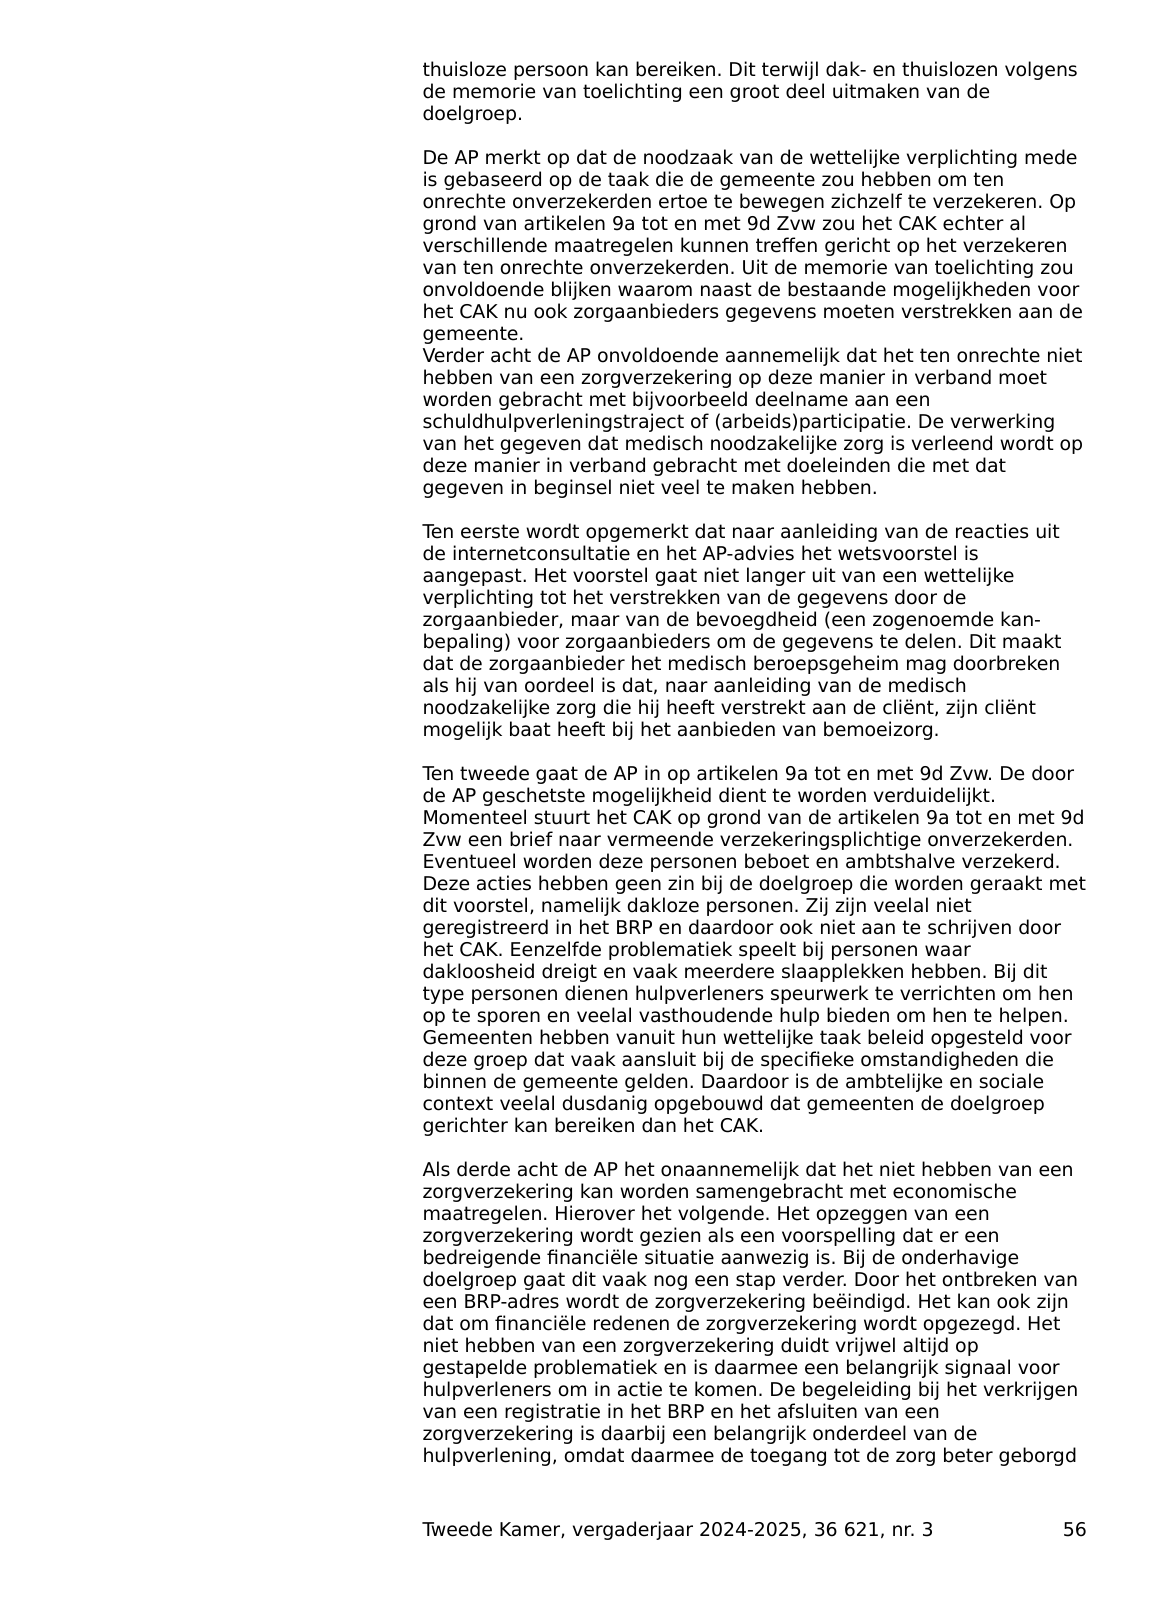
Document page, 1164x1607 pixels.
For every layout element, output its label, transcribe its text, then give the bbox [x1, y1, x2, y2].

text thuisloze persoon kan bereiken. Dit terwijl dak- en thuislozen volgens de memorie van toelichting een groot deel uitmaken van de doelgroep. [422, 59, 1087, 125]
text De AP merkt op dat de noodzaak van de wettelijke verplichting mede is gebaseerd op de taak die de gemeente zou hebben om ten onrechte onverzekerden ertoe te bewegen zichzelf te verzekeren. Op grond van artikelen 9a tot en met 9d Zvw zou het CAK echter al verschillende maatregelen kunnen treffen gericht op het verzekeren van ten onrechte onverzekerden. Uit de memorie van toelichting zou onvoldoende blijken waarom naast de bestaande mogelijkheden voor het CAK nu ook zorgaanbieders gegevens moeten verstrekken aan de gemeente. [422, 147, 1087, 345]
text Als derde acht de AP het onaannemelijk dat het niet hebben van een zorgverzekering kan worden samengebracht met economische maatregelen. Hierover het volgende. Het opzeggen van een zorgverzekering wordt gezien als een voorspelling dat er een bedreigende financiële situatie aanwezig is. Bij de onderhavige doelgroep gaat dit vaak nog een stap verder. Door het ontbreken van een BRP-adres wordt de zorgverzekering beëindigd. Het kan ook zijn dat om financiële redenen de zorgverzekering wordt opgezegd. Het niet hebben van een zorgverzekering duidt vrijwel altijd op gestapelde problematiek en is daarmee een belangrijk signaal voor hulpverleners om in actie te komen. De begeleiding bij het verkrijgen van een registratie in het BRP en het afsluiten van een zorgverzekering is daarbij een belangrijk onderdeel van de hulpverlening, omdat daarmee de toegang tot de zorg beter geborgd [422, 1159, 1087, 1467]
text Ten tweede gaat de AP in op artikelen 9a tot en met 9d Zvw. De door de AP geschetste mogelijkheid dient te worden verduidelijkt. Momenteel stuurt het CAK op grond van de artikelen 9a tot en met 9d Zvw een brief naar vermeende verzekeringsplichtige onverzekerden. Eventueel worden deze personen beboet en ambtshalve verzekerd. Deze acties hebben geen zin bij de doelgroep die worden geraakt met dit voorstel, namelijk dakloze personen. Zij zijn veelal niet geregistreerd in het BRP en daardoor ook niet aan te schrijven door het CAK. Eenzelfde problematiek speelt bij personen waar dakloosheid dreigt en vaak meerdere slaapplekken hebben. Bij dit type personen dienen hulpverleners speurwerk te verrichten om hen op te sporen en veelal vasthoudende hulp bieden om hen te helpen. Gemeenten hebben vanuit hun wettelijke taak beleid opgesteld voor deze groep dat vaak aansluit bij de specifieke omstandigheden die binnen de gemeente gelden. Daardoor is de ambtelijke en sociale context veelal dusdanig opgebouwd dat gemeenten de doelgroep gerichter kan bereiken dan het CAK. [422, 763, 1087, 1137]
text Ten eerste wordt opgemerkt dat naar aanleiding van de reacties uit de internetconsultatie en het AP-advies het wetsvoorstel is aangepast. Het voorstel gaat niet langer uit van een wettelijke verplichting tot het verstrekken van de gegevens door de zorgaanbieder, maar van de bevoegdheid (een zogenoemde kan-bepaling) voor zorgaanbieders om de gegevens te delen. Dit maakt dat de zorgaanbieder het medisch beroepsgeheim mag doorbreken als hij van oordeel is dat, naar aanleiding van de medisch noodzakelijke zorg die hij heeft verstrekt aan de cliënt, zijn cliënt mogelijk baat heeft bij het aanbieden van bemoeizorg. [422, 521, 1087, 741]
text Verder acht de AP onvoldoende aannemelijk dat het ten onrechte niet hebben van een zorgverzekering op deze manier in verband moet worden gebracht met bijvoorbeeld deelname aan een schuldhulpverleningstraject of (arbeids)participatie. De verwerking van het gegeven dat medisch noodzakelijke zorg is verleend wordt op deze manier in verband gebracht met doeleinden die met dat gegeven in beginsel niet veel te maken hebben. [422, 345, 1087, 499]
